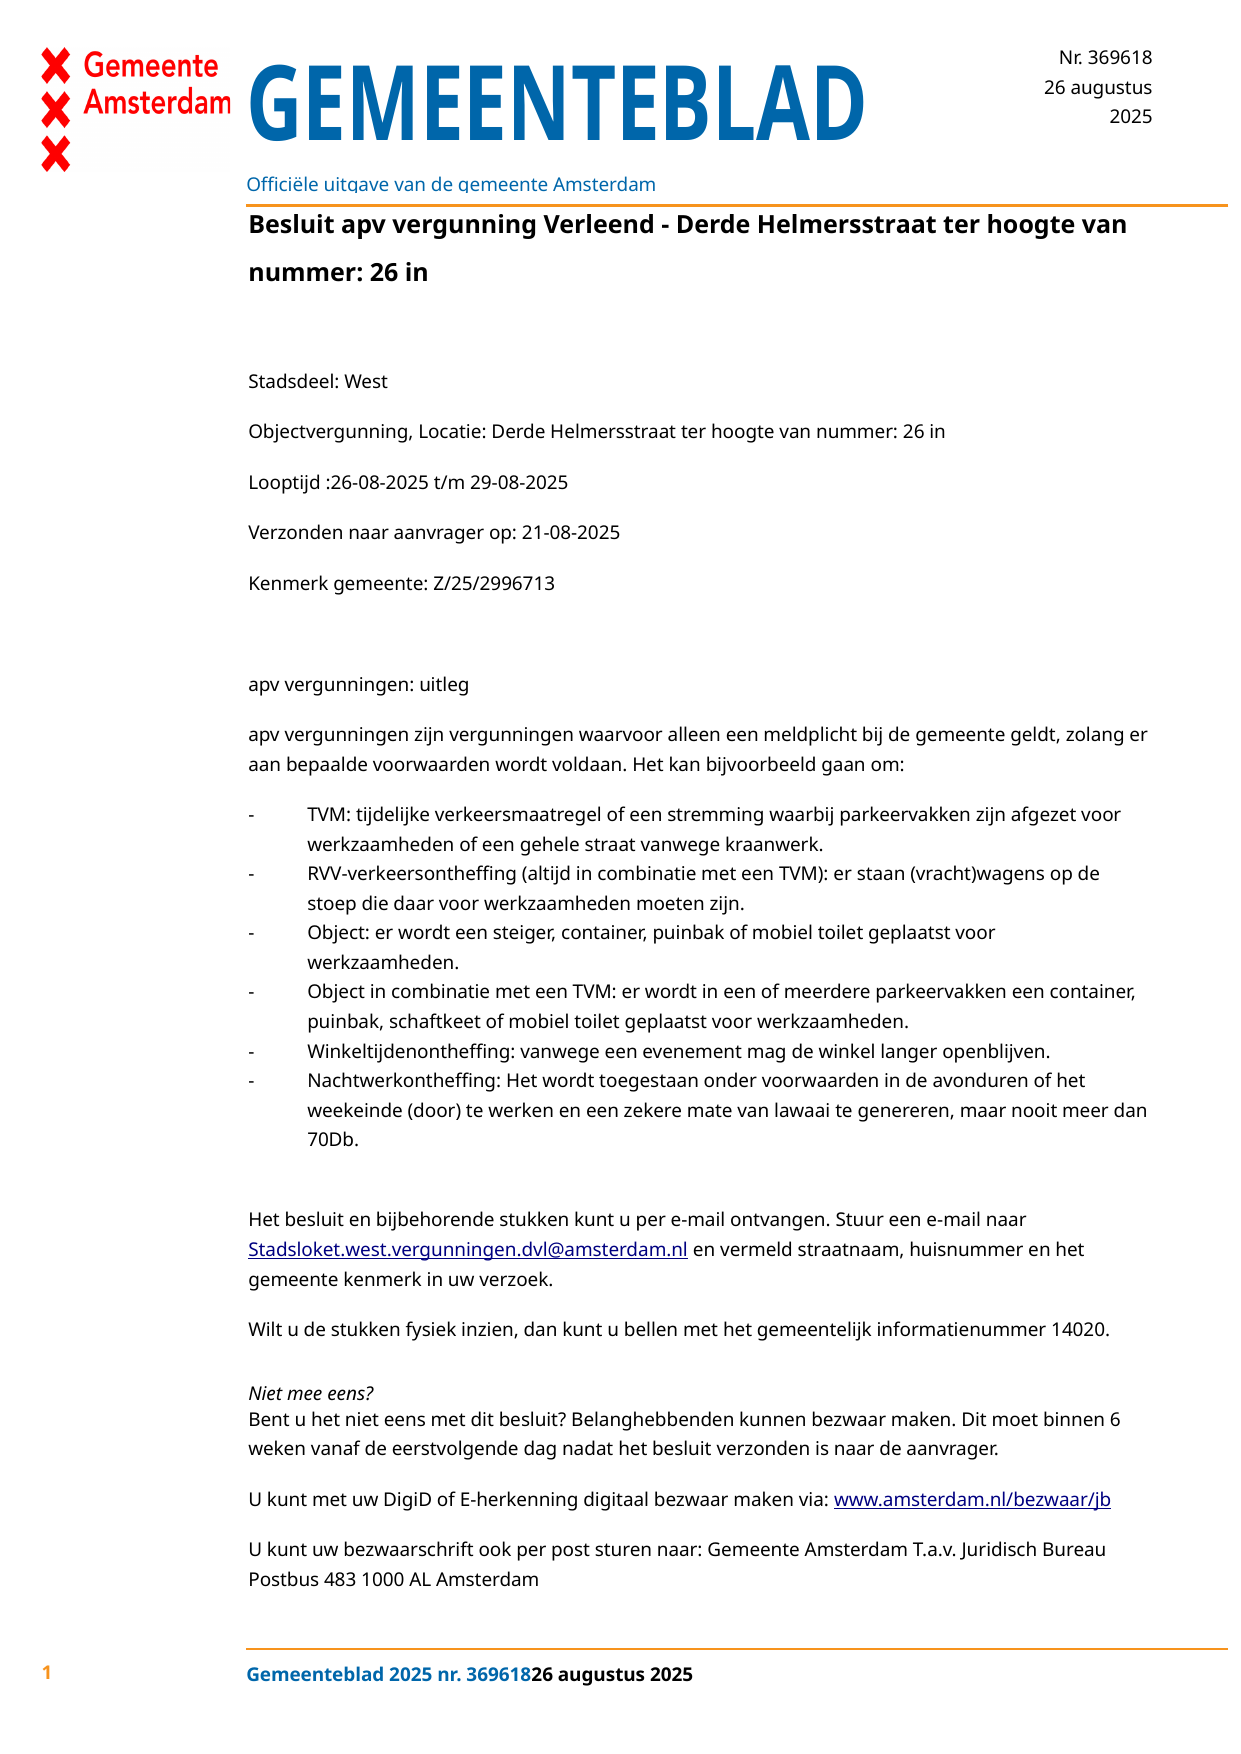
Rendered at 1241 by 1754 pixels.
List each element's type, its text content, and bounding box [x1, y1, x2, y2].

list Object: er wordt een steiger, container, puinbak of mobiel toilet geplaatst voor werkzaamheden. [248, 919, 1152, 975]
text Kenmerk gemeente: Z/25/2996713 [248, 570, 1152, 596]
list RVV-verkeersontheffing (altijd in combinatie met een TVM): er staan (vracht)wagens op de stoep die daar voor werkzaamheden moeten zijn. [248, 860, 1152, 916]
list Nachtwerkontheffing: Het wordt toegestaan onder voorwaarden in de avonduren of het weekeinde (door) te werken en een zekere mate van lawaai te genereren, maar nooit meer dan 70Db. [248, 1067, 1152, 1152]
text apv vergunningen: uitleg [248, 671, 1152, 697]
picture [41, 47, 231, 172]
list Object in combinatie met een TVM: er wordt in een of meerdere parkeervakken een container, puinbak, schaftkeet of mobiel toilet geplaatst voor werkzaamheden. [248, 979, 1152, 1034]
text U kunt uw bezwaarschrift ook per post sturen naar: Gemeente Amsterdam T.a.v. Juridisch Bureau Postbus 483 1000 AL Amsterdam [248, 1536, 1152, 1592]
list TVM: tijdelijke verkeersmaatregel of een stremming waarbij parkeervakken zijn afgezet voor werkzaamheden of een gehele straat vanwege kraanwerk. [248, 801, 1152, 857]
text apv vergunningen zijn vergunningen waarvoor alleen een meldplicht bij de gemeente geldt, zolang er aan bepaalde voorwaarden wordt voldaan. Het kan bijvoorbeeld gaan om: [248, 721, 1152, 777]
text Het besluit en bijbehorende stukken kunt u per e-mail ontvangen. Stuur een e-mail naar Stadsloket.west.vergunningen.dvl@amsterdam.nl en vermeld straatnaam, huisnummer en het gemeente kenmerk in uw verzoek. [248, 1207, 1152, 1292]
text U kunt met uw DigiD of E-herkenning digitaal bezwaar maken via: www.amsterdam.nl/bezwaar/jb [248, 1486, 1152, 1512]
text Stadsdeel: West [248, 368, 1152, 394]
text Objectvergunning, Locatie: Derde Helmersstraat ter hoogte van nummer: 26 in [248, 419, 1152, 444]
text Niet mee eens? [248, 1380, 1152, 1406]
text Bent u het niet eens met dit besluit? Belanghebbenden kunnen bezwaar maken. Dit moet binnen 6 weken vanaf de eerstvolgende dag nadat het besluit verzonden is naar de aanvrager. [248, 1406, 1152, 1461]
text Verzonden naar aanvrager op: 21-08-2025 [248, 519, 1152, 545]
text Besluit apv vergunning Verleend - Derde Helmersstraat ter hoogte van nummer: 26 in [248, 207, 1152, 288]
text Wilt u de stukken fysiek inzien, dan kunt u bellen met het gemeentelijk informatienummer 14020. [248, 1316, 1152, 1342]
text Looptijd :26-08-2025 t/m 29-08-2025 [248, 469, 1152, 495]
list Winkeltijdenontheffing: vanwege een evenement mag de winkel langer openblijven. [248, 1038, 1152, 1064]
